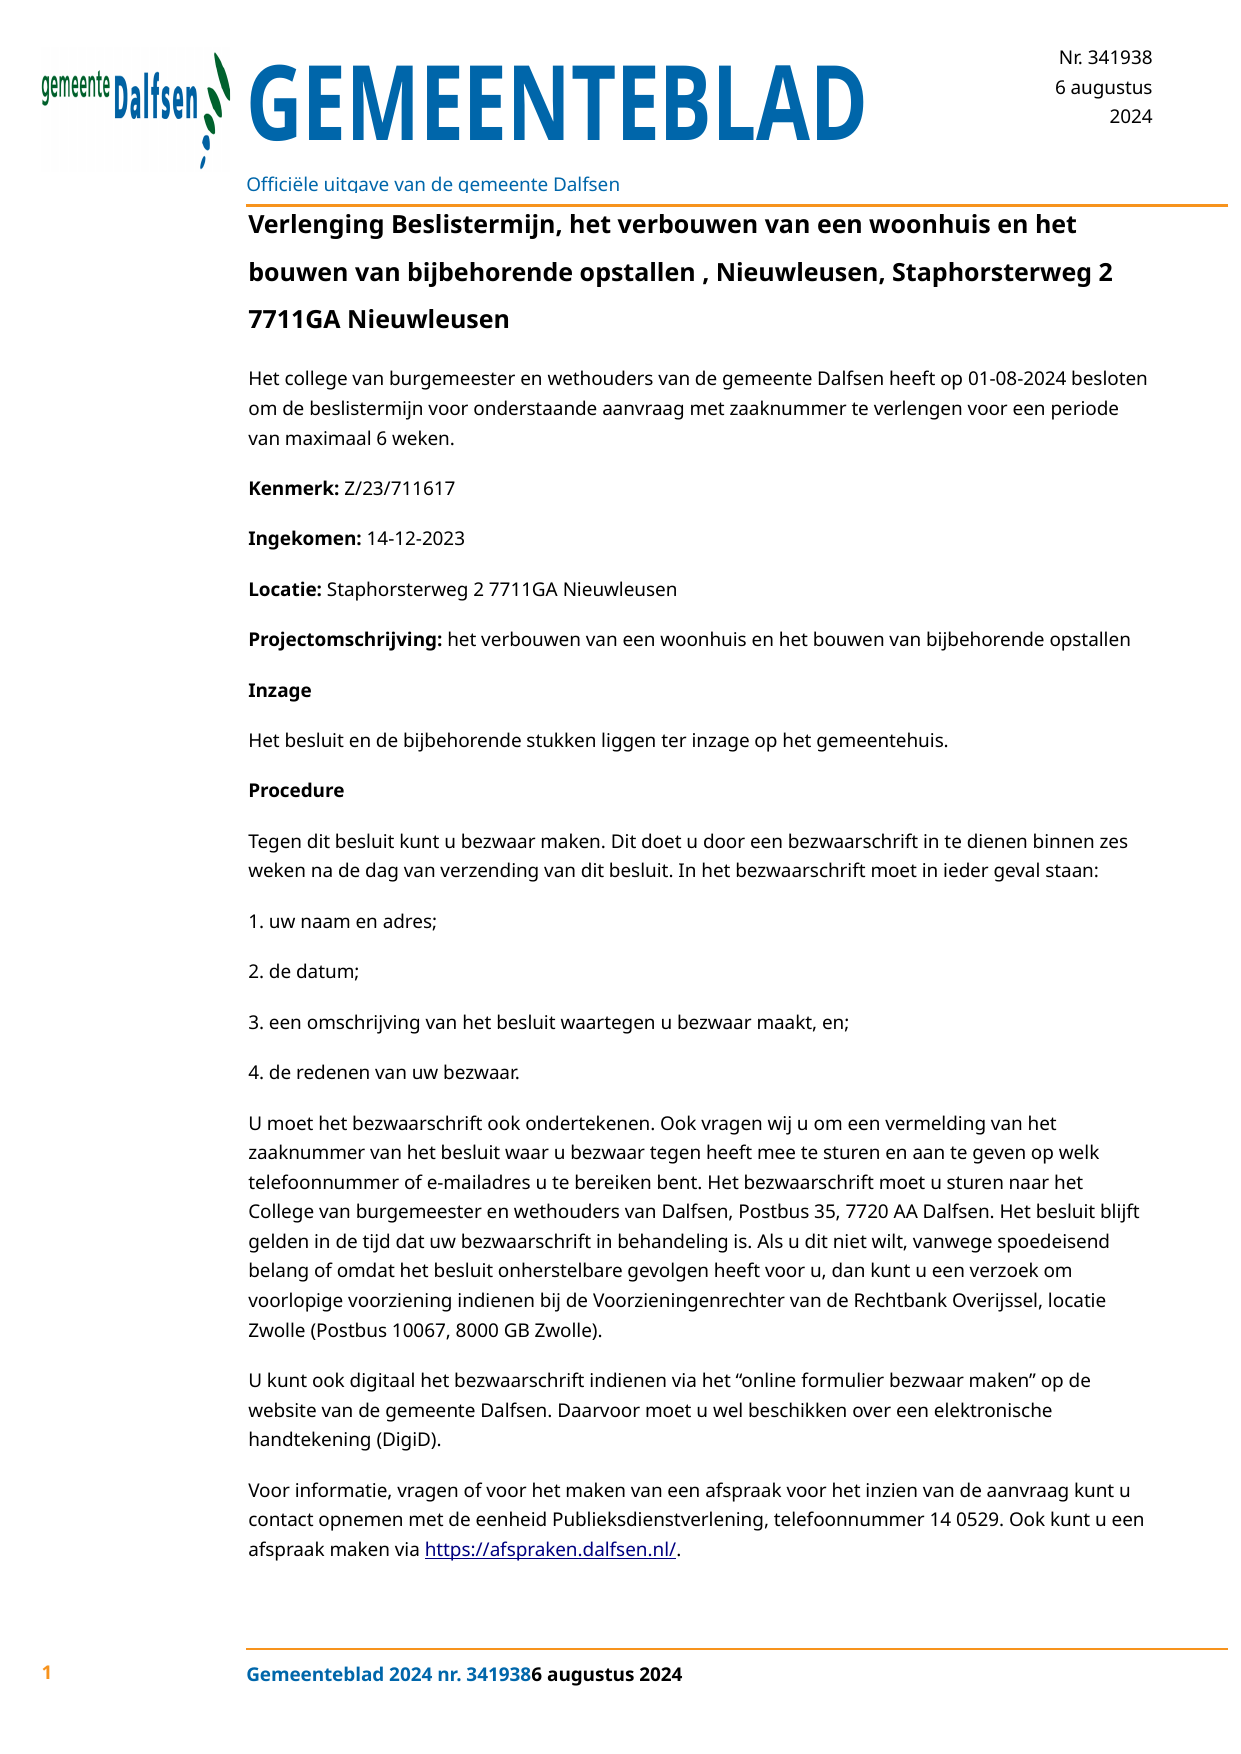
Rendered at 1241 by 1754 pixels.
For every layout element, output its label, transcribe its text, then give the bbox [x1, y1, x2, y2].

text Tegen dit besluit kunt u bezwaar maken. Dit doet u door een bezwaarschrift in te dienen binnen zes weken na de dag van verzending van dit besluit. In het bezwaarschrift moet in ieder geval staan: [248, 828, 1152, 883]
text Het besluit en de bijbehorende stukken liggen ter inzage op het gemeentehuis. [248, 727, 1152, 753]
text U moet het bezwaarschrift ook ondertekenen. Ook vragen wij u om een vermelding van het zaaknummer van het besluit waar u bezwaar tegen heeft mee te sturen en aan te geven op welk telefoonnummer of e-mailadres u te bereiken bent. Het bezwaarschrift moet u sturen naar het College van burgemeester en wethouders van Dalfsen, Postbus 35, 7720 AA Dalfsen. Het besluit blijft gelden in de tijd dat uw bezwaarschrift in behandeling is. Als u dit niet wilt, vanwege spoedeisend belang of omdat het besluit onherstelbare gevolgen heeft voor u, dan kunt u een verzoek om voorlopige voorziening indienen bij de Voorzieningenrechter van de Rechtbank Overijssel, locatie Zwolle (Postbus 10067, 8000 GB Zwolle). [248, 1110, 1152, 1342]
text Projectomschrijving: het verbouwen van een woonhuis en het bouwen van bijbehorende opstallen [248, 626, 1152, 652]
text Kenmerk: Z/23/711617 [248, 475, 1152, 501]
text Verlenging Beslistermijn, het verbouwen van een woonhuis en het bouwen van bijbehorende opstallen , Nieuwleusen, Staphorsterweg 2 7711GA Nieuwleusen [248, 207, 1152, 336]
text 2. de datum; [248, 958, 1152, 984]
text Het college van burgemeester en wethouders van de gemeente Dalfsen heeft op 01-08-2024 besloten om de beslistermijn voor onderstaande aanvraag met zaaknummer te verlengen voor een periode van maximaal 6 weken. [248, 366, 1152, 450]
text 1. uw naam en adres; [248, 908, 1152, 934]
text Voor informatie, vragen of voor het maken van een afspraak voor het inzien van de aanvraag kunt u contact opnemen met de eenheid Publieksdienstverlening, telefoonnummer 14 0529. Ook kunt u een afspraak maken via https://afspraken.dalfsen.nl/. [248, 1477, 1152, 1562]
picture [41, 47, 231, 172]
text Locatie: Staphorsterweg 2 7711GA Nieuwleusen [248, 576, 1152, 602]
text 3. een omschrijving van het besluit waartegen u bezwaar maakt, en; [248, 1009, 1152, 1034]
text U kunt ook digitaal het bezwaarschrift indienen via het “online formulier bezwaar maken” op de website van de gemeente Dalfsen. Daarvoor moet u wel beschikken over een elektronische handtekening (DigiD). [248, 1367, 1152, 1452]
text Ingekomen: 14-12-2023 [248, 526, 1152, 551]
text 4. de redenen van uw bezwaar. [248, 1059, 1152, 1085]
text Inzage [248, 677, 1152, 702]
text Procedure [248, 778, 1152, 803]
